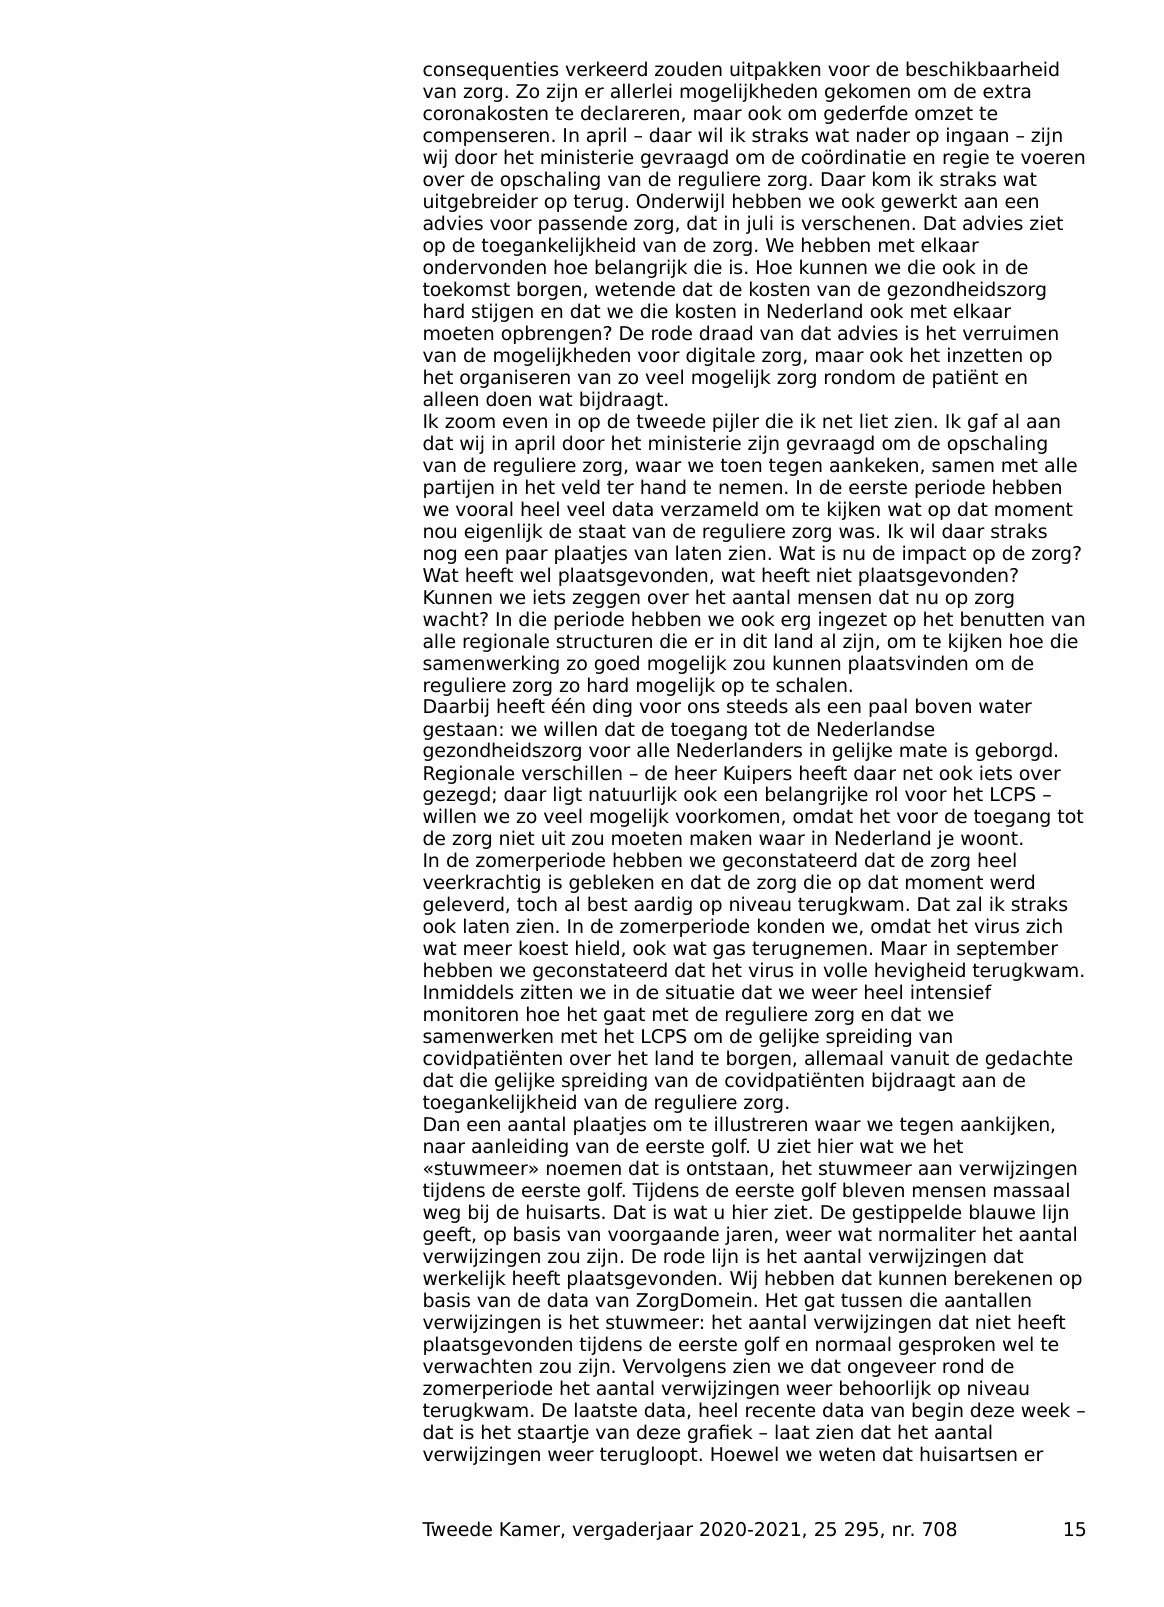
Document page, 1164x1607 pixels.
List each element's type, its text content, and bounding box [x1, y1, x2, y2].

text Dan een aantal plaatjes om te illustreren waar we tegen aankijken, naar aanleiding van de eerste golf. U ziet hier wat we het «stuwmeer» noemen dat is ontstaan, het stuwmeer aan verwijzingen tijdens de eerste golf. Tijdens de eerste golf bleven mensen massaal weg bij de huisarts. Dat is wat u hier ziet. De gestippelde blauwe lijn geeft, op basis van voorgaande jaren, weer wat normaliter het aantal verwijzingen zou zijn. De rode lijn is het aantal verwijzingen dat werkelijk heeft plaatsgevonden. Wij hebben dat kunnen berekenen op basis van de data van ZorgDomein. Het gat tussen die aantallen verwijzingen is het stuwmeer: het aantal verwijzingen dat niet heeft plaatsgevonden tijdens de eerste golf en normaal gesproken wel te verwachten zou zijn. Vervolgens zien we dat ongeveer rond de zomerperiode het aantal verwijzingen weer behoorlijk op niveau terugkwam. De laatste data, heel recente data van begin deze week – dat is het staartje van deze grafiek – laat zien dat het aantal verwijzingen weer terugloopt. Hoewel we weten dat huisartsen er [422, 1114, 1087, 1466]
text Ik zoom even in op de tweede pijler die ik net liet zien. Ik gaf al aan dat wij in april door het ministerie zijn gevraagd om de opschaling van de reguliere zorg, waar we toen tegen aankeken, samen met alle partijen in het veld ter hand te nemen. In de eerste periode hebben we vooral heel veel data verzameld om te kijken wat op dat moment nou eigenlijk de staat van de reguliere zorg was. Ik wil daar straks nog een paar plaatjes van laten zien. Wat is nu de impact op de zorg? Wat heeft wel plaatsgevonden, wat heeft niet plaatsgevonden? Kunnen we iets zeggen over het aantal mensen dat nu op zorg wacht? In die periode hebben we ook erg ingezet op het benutten van alle regionale structuren die er in dit land al zijn, om te kijken hoe die samenwerking zo goed mogelijk zou kunnen plaatsvinden om de reguliere zorg zo hard mogelijk op te schalen. [422, 411, 1087, 696]
text In de zomerperiode hebben we geconstateerd dat de zorg heel veerkrachtig is gebleken en dat de zorg die op dat moment werd geleverd, toch al best aardig op niveau terugkwam. Dat zal ik straks ook laten zien. In de zomerperiode konden we, omdat het virus zich wat meer koest hield, ook wat gas terugnemen. Maar in september hebben we geconstateerd dat het virus in volle hevigheid terugkwam. Inmiddels zitten we in de situatie dat we weer heel intensief monitoren hoe het gaat met de reguliere zorg en dat we samenwerken met het LCPS om de gelijke spreiding van covidpatiënten over het land te borgen, allemaal vanuit de gedachte dat die gelijke spreiding van de covidpatiënten bijdraagt aan de toegankelijkheid van de reguliere zorg. [422, 850, 1087, 1114]
text Daarbij heeft één ding voor ons steeds als een paal boven water gestaan: we willen dat de toegang tot de Nederlandse gezondheidszorg voor alle Nederlanders in gelijke mate is geborgd. Regionale verschillen – de heer Kuipers heeft daar net ook iets over gezegd; daar ligt natuurlijk ook een belangrijke rol voor het LCPS – willen we zo veel mogelijk voorkomen, omdat het voor de toegang tot de zorg niet uit zou moeten maken waar in Nederland je woont. [422, 696, 1087, 850]
text consequenties verkeerd zouden uitpakken voor de beschikbaarheid van zorg. Zo zijn er allerlei mogelijkheden gekomen om de extra coronakosten te declareren, maar ook om gederfde omzet te compenseren. In april – daar wil ik straks wat nader op ingaan – zijn wij door het ministerie gevraagd om de coördinatie en regie te voeren over de opschaling van de reguliere zorg. Daar kom ik straks wat uitgebreider op terug. Onderwijl hebben we ook gewerkt aan een advies voor passende zorg, dat in juli is verschenen. Dat advies ziet op de toegankelijkheid van de zorg. We hebben met elkaar ondervonden hoe belangrijk die is. Hoe kunnen we die ook in de toekomst borgen, wetende dat de kosten van de gezondheidszorg hard stijgen en dat we die kosten in Nederland ook met elkaar moeten opbrengen? De rode draad van dat advies is het verruimen van de mogelijkheden voor digitale zorg, maar ook het inzetten op het organiseren van zo veel mogelijk zorg rondom de patiënt en alleen doen wat bijdraagt. [422, 59, 1087, 411]
